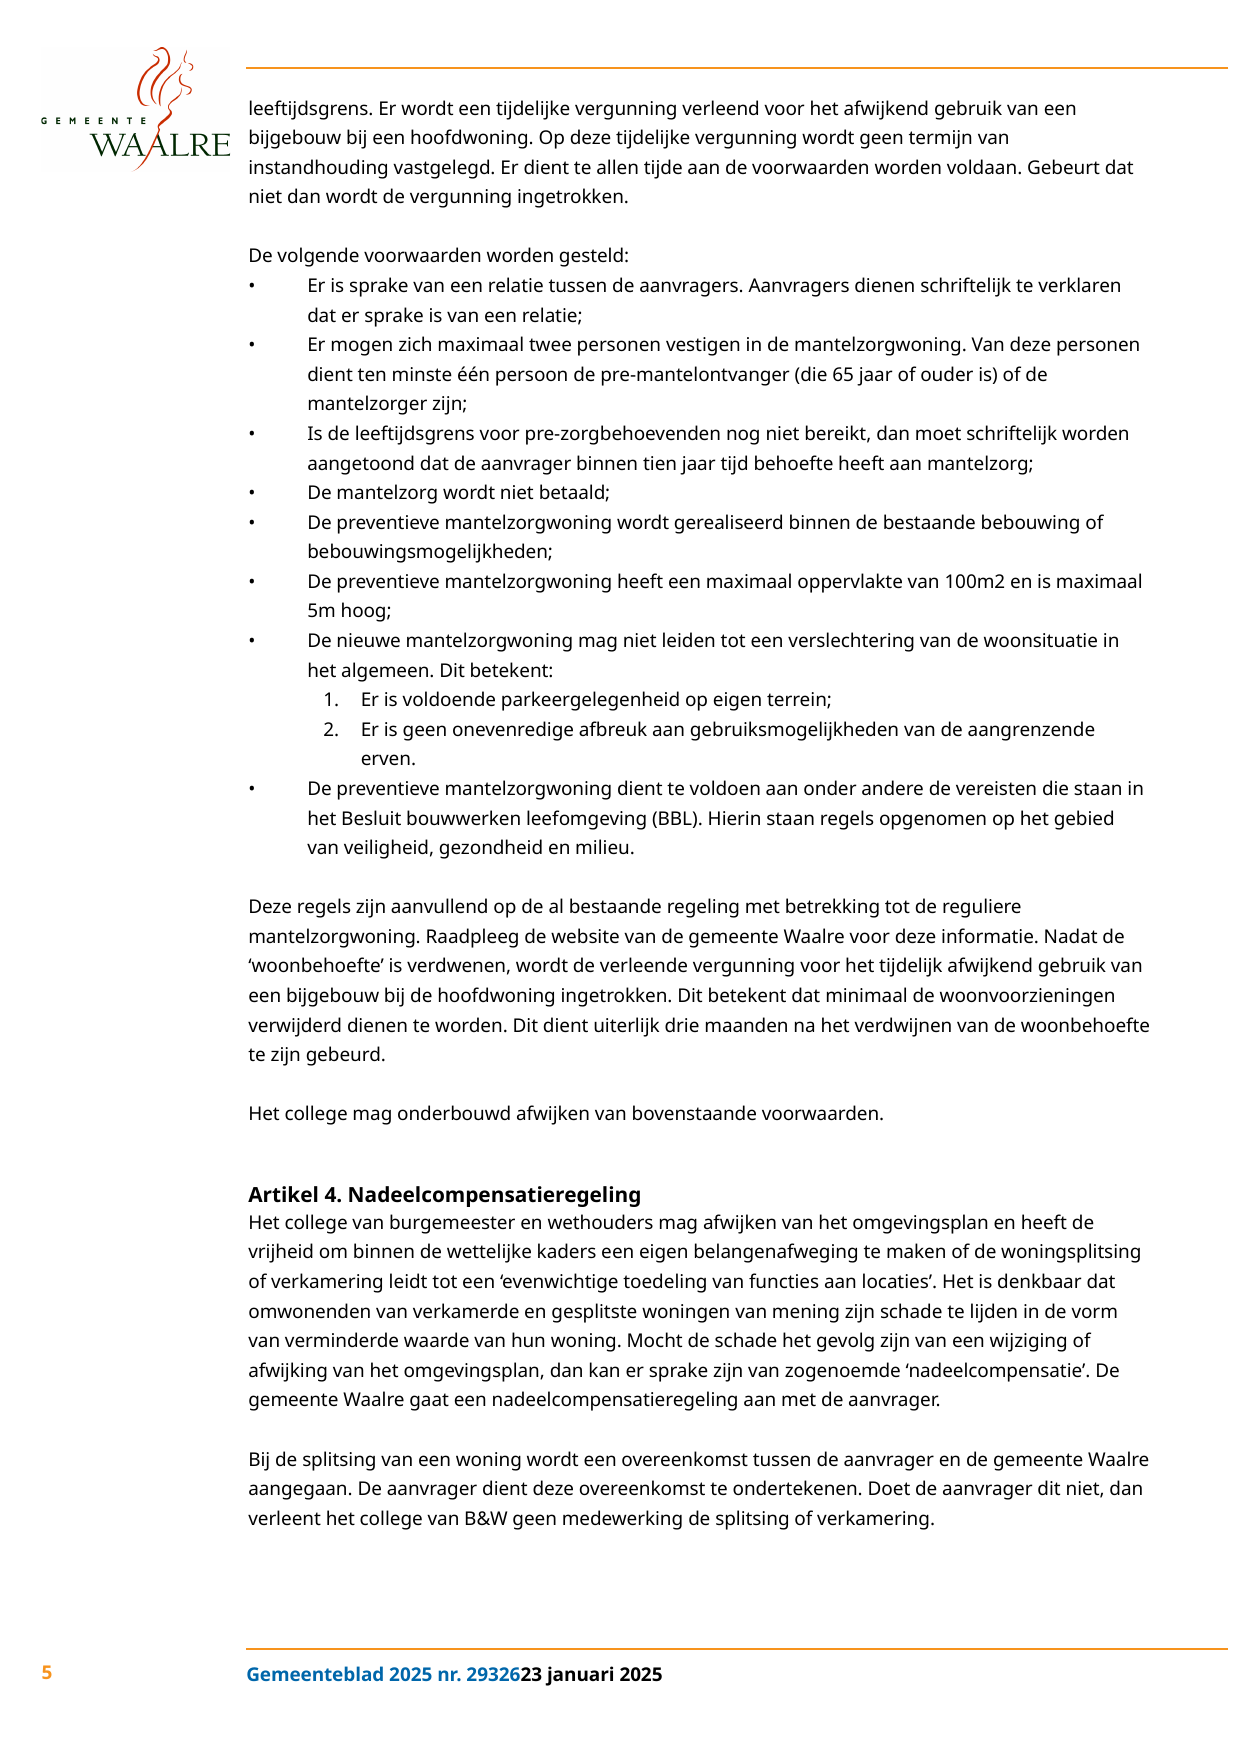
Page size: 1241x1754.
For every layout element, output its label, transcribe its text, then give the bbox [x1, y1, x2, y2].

list Er is voldoende parkeergelegenheid op eigen terrein; [323, 686, 1152, 712]
list De preventieve mantelzorgwoning heeft een maximaal oppervlakte van 100m2 en is maximaal 5m hoog; [248, 568, 1152, 623]
text Deze regels zijn aanvullend op de al bestaande regeling met betrekking tot de reguliere mantelzorgwoning. Raadpleeg de website van de gemeente Waalre voor deze informatie. Nadat de ‘woonbehoefte’ is verdwenen, wordt de verleende vergunning voor het tijdelijk afwijkend gebruik van een bijgebouw bij de hoofdwoning ingetrokken. Dit betekent dat minimaal de woonvoorzieningen verwijderd dienen te worden. Dit dient uiterlijk drie maanden na het verdwijnen van de woonbehoefte te zijn gebeurd. [248, 893, 1152, 1067]
text Het college mag onderbouwd afwijken van bovenstaande voorwaarden. [248, 1101, 1152, 1126]
text De volgende voorwaarden worden gesteld: [248, 243, 1152, 268]
picture [41, 47, 231, 172]
text leeftijdsgrens. Er wordt een tijdelijke vergunning verleend voor het afwijkend gebruik van een bijgebouw bij een hoofdwoning. Op deze tijdelijke vergunning wordt geen termijn van instandhouding vastgelegd. Er dient te allen tijde aan de voorwaarden worden voldaan. Gebeurt dat niet dan wordt de vergunning ingetrokken. [248, 95, 1152, 209]
list De preventieve mantelzorgwoning wordt gerealiseerd binnen de bestaande bebouwing of bebouwingsmogelijkheden; [248, 509, 1152, 564]
text Het college van burgemeester en wethouders mag afwijken van het omgevingsplan en heeft de vrijheid om binnen de wettelijke kaders een eigen belangenafweging te maken of de woningsplitsing of verkamering leidt tot een ‘evenwichtige toedeling van functies aan locaties’. Het is denkbaar dat omwonenden van verkamerde en gesplitste woningen van mening zijn schade te lijden in de vorm van verminderde waarde van hun woning. Mocht de schade het gevolg zijn van een wijziging of afwijking van het omgevingsplan, dan kan er sprake zijn van zogenoemde ‘nadeelcompensatie’. De gemeente Waalre gaat een nadeelcompensatieregeling aan met de aanvrager. [248, 1209, 1152, 1412]
list Er mogen zich maximaal twee personen vestigen in de mantelzorgwoning. Van deze personen dient ten minste één persoon de pre-mantelontvanger (die 65 jaar of ouder is) of de mantelzorger zijn; [248, 331, 1152, 416]
list Er is geen onevenredige afbreuk aan gebruiksmogelijkheden van de aangrenzende erven. [323, 716, 1152, 771]
text Bij de splitsing van een woning wordt een overeenkomst tussen de aanvrager en de gemeente Waalre aangegaan. De aanvrager dient deze overeenkomst te ondertekenen. Doet de aanvrager dit niet, dan verleent het college van B&W geen medewerking de splitsing of verkamering. [248, 1446, 1152, 1531]
list De preventieve mantelzorgwoning dient te voldoen aan onder andere de vereisten die staan in het Besluit bouwwerken leefomgeving (BBL). Hierin staan regels opgenomen op het gebied van veiligheid, gezondheid en milieu. [248, 775, 1152, 860]
list De mantelzorg wordt niet betaald; [248, 479, 1152, 505]
list De nieuwe mantelzorgwoning mag niet leiden tot een verslechtering van de woonsituatie in het algemeen. Dit betekent: [248, 627, 1152, 683]
list Er is sprake van een relatie tussen de aanvragers. Aanvragers dienen schriftelijk te verklaren dat er sprake is van een relatie; [248, 272, 1152, 328]
text Artikel 4. Nadeelcompensatieregeling [248, 1181, 1152, 1209]
list Is de leeftijdsgrens voor pre-zorgbehoevenden nog niet bereikt, dan moet schriftelijk worden aangetoond dat de aanvrager binnen tien jaar tijd behoefte heeft aan mantelzorg; [248, 420, 1152, 476]
